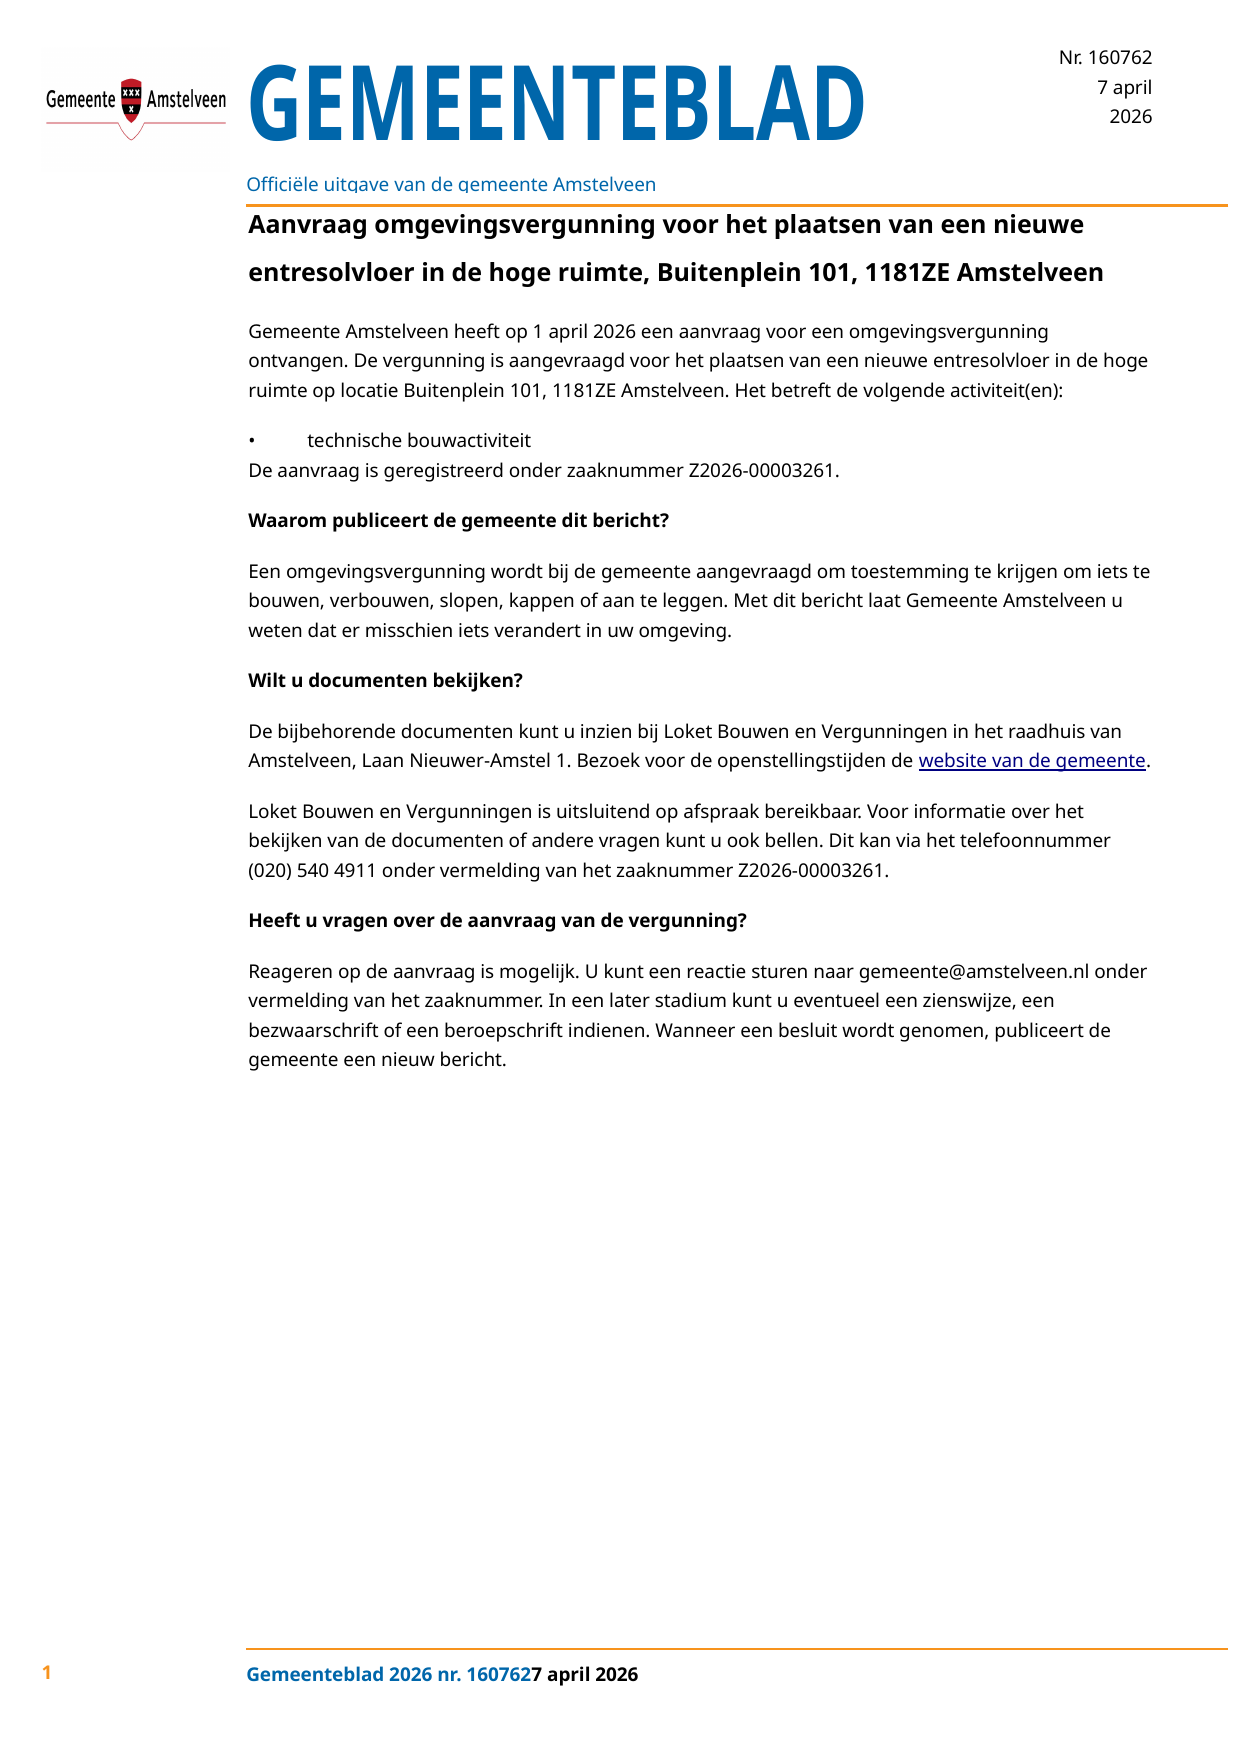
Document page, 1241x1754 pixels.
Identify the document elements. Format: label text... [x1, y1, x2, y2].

text Heeft u vragen over de aanvraag van de vergunning? [248, 907, 1152, 933]
text Gemeente Amstelveen heeft op 1 april 2026 een aanvraag voor een omgevingsvergunning ontvangen. De vergunning is aangevraagd voor het plaatsen van een nieuwe entresolvloer in de hoge ruimte op locatie Buitenplein 101, 1181ZE Amstelveen. Het betreft de volgende activiteit(en): [248, 318, 1152, 403]
text Een omgevingsvergunning wordt bij de gemeente aangevraagd om toestemming te krijgen om iets te bouwen, verbouwen, slopen, kappen of aan te leggen. Met dit bericht laat Gemeente Amstelveen u weten dat er misschien iets verandert in uw omgeving. [248, 558, 1152, 643]
text Loket Bouwen en Vergunningen is uitsluitend op afspraak bereikbaar. Voor informatie over het bekijken van de documenten of andere vragen kunt u ook bellen. Dit kan via het telefoonnummer (020) 540 4911 onder vermelding van het zaaknummer Z2026-00003261. [248, 798, 1152, 883]
picture [41, 47, 231, 172]
text De aanvraag is geregistreerd onder zaaknummer Z2026-00003261. [248, 457, 1152, 483]
text Reageren op de aanvraag is mogelijk. U kunt een reactie sturen naar gemeente@amstelveen.nl onder vermelding van het zaaknummer. In een later stadium kunt u eventueel een zienswijze, een bezwaarschrift of een beroepschrift indienen. Wanneer een besluit wordt genomen, publiceert de gemeente een nieuw bericht. [248, 958, 1152, 1072]
text Wilt u documenten bekijken? [248, 667, 1152, 693]
text Waarom publiceert de gemeente dit bericht? [248, 507, 1152, 533]
list technische bouwactiviteit [248, 427, 1152, 453]
text Aanvraag omgevingsvergunning voor het plaatsen van een nieuwe entresolvloer in de hoge ruimte, Buitenplein 101, 1181ZE Amstelveen [248, 207, 1152, 288]
text De bijbehorende documenten kunt u inzien bij Loket Bouwen en Vergunningen in het raadhuis van Amstelveen, Laan Nieuwer-Amstel 1. Bezoek voor de openstellingstijden de website van de gemeente. [248, 718, 1152, 773]
